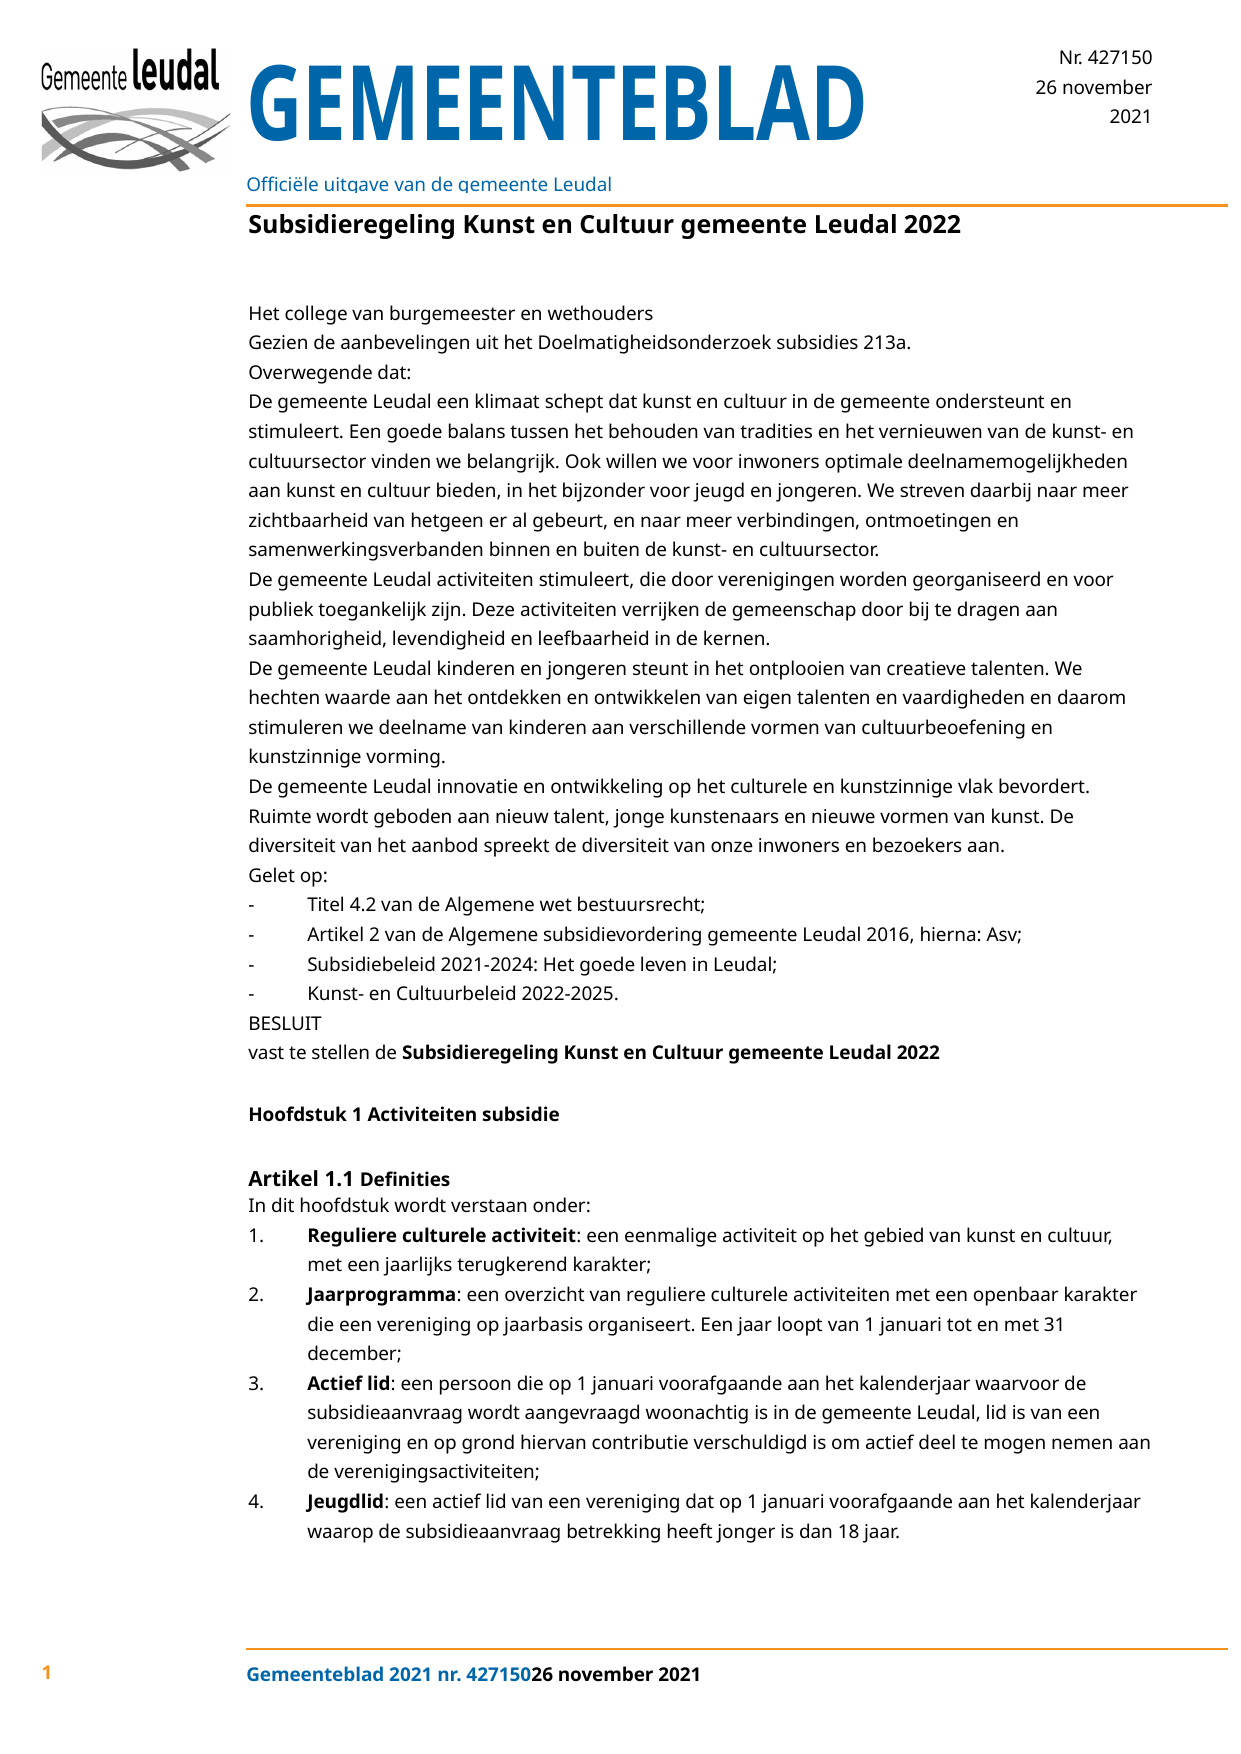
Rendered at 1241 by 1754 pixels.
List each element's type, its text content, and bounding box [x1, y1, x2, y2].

text Subsidieregeling Kunst en Cultuur gemeente Leudal 2022 [248, 207, 1152, 241]
text De gemeente Leudal innovatie en ontwikkeling op het culturele en kunstzinnige vlak bevordert. Ruimte wordt geboden aan nieuw talent, jonge kunstenaars en nieuwe vormen van kunst. De diversiteit van het aanbod spreekt de diversiteit van onze inwoners en bezoekers aan. [248, 773, 1152, 858]
list Subsidiebeleid 2021-2024: Het goede leven in Leudal; [248, 951, 1152, 976]
text Het college van burgemeester en wethouders [248, 300, 1152, 326]
text Overwegende dat: [248, 359, 1152, 385]
list Kunst- en Cultuurbeleid 2022-2025. [248, 980, 1152, 1006]
list Actief lid: een persoon die op 1 januari voorafgaande aan het kalenderjaar waarvoor de subsidieaanvraag wordt aangevraagd woonachtig is in de gemeente Leudal, lid is van een vereniging en op grond hiervan contributie verschuldigd is om actief deel te mogen nemen aan de verenigingsactiviteiten; [248, 1370, 1152, 1484]
text De gemeente Leudal een klimaat schept dat kunst en cultuur in de gemeente ondersteunt en stimuleert. Een goede balans tussen het behouden van tradities en het vernieuwen van de kunst- en cultuursector vinden we belangrijk. Ook willen we voor inwoners optimale deelnamemogelijkheden aan kunst en cultuur bieden, in het bijzonder voor jeugd en jongeren. We streven daarbij naar meer zichtbaarheid van hetgeen er al gebeurt, en naar meer verbindingen, ontmoetingen en samenwerkingsverbanden binnen en buiten de kunst- en cultuursector. [248, 389, 1152, 562]
picture [41, 47, 231, 172]
list Reguliere culturele activiteit: een eenmalige activiteit op het gebied van kunst en cultuur, met een jaarlijks terugkerend karakter; [248, 1222, 1152, 1277]
text Gezien de aanbevelingen uit het Doelmatigheidsonderzoek subsidies 213a. [248, 329, 1152, 355]
list Jeugdlid: een actief lid van een vereniging dat op 1 januari voorafgaande aan het kalenderjaar waarop de subsidieaanvraag betrekking heeft jonger is dan 18 jaar. [248, 1488, 1152, 1543]
text BESLUIT [248, 1010, 1152, 1036]
text In dit hoofdstuk wordt verstaan onder: [248, 1192, 1152, 1218]
text Gelet op: [248, 862, 1152, 888]
list Artikel 2 van de Algemene subsidievordering gemeente Leudal 2016, hierna: Asv; [248, 921, 1152, 947]
text De gemeente Leudal activiteiten stimuleert, die door verenigingen worden georganiseerd en voor publiek toegankelijk zijn. Deze activiteiten verrijken de gemeenschap door bij te dragen aan saamhorigheid, levendigheid en leefbaarheid in de kernen. [248, 566, 1152, 651]
text De gemeente Leudal kinderen en jongeren steunt in het ontplooien van creatieve talenten. We hechten waarde aan het ontdekken en ontwikkelen van eigen talenten en vaardigheden en daarom stimuleren we deelname van kinderen aan verschillende vormen van cultuurbeoefening en kunstzinnige vorming. [248, 655, 1152, 769]
list Jaarprogramma: een overzicht van reguliere culturele activiteiten met een openbaar karakter die een vereniging op jaarbasis organiseert. Een jaar loopt van 1 januari tot en met 31 december; [248, 1281, 1152, 1366]
text vast te stellen de Subsidieregeling Kunst en Cultuur gemeente Leudal 2022 [248, 1039, 1152, 1065]
list Titel 4.2 van de Algemene wet bestuursrecht; [248, 892, 1152, 917]
text Hoofdstuk 1 Activiteiten subsidie [248, 1099, 1152, 1127]
text Artikel 1.1 Definities [248, 1164, 1152, 1192]
